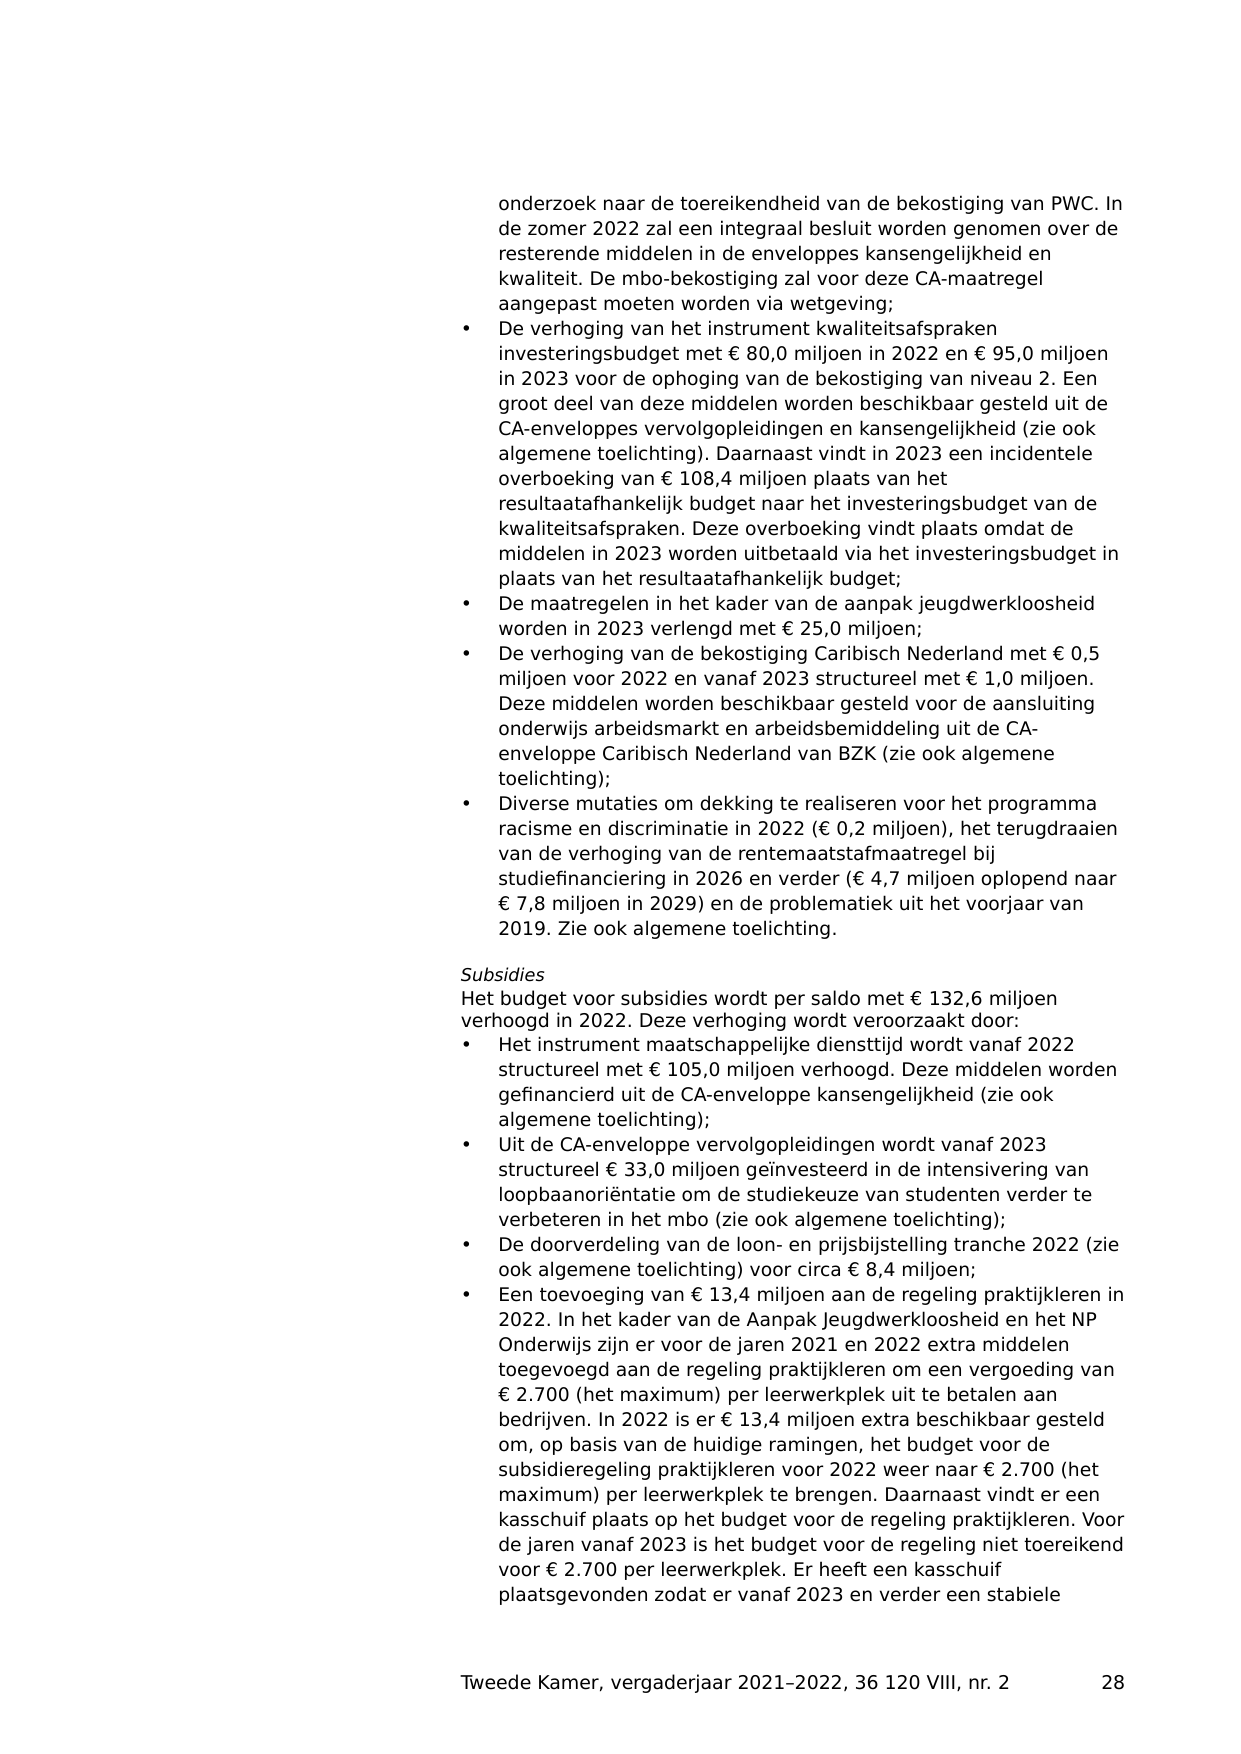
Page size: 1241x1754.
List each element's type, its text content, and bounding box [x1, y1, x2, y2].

text Subsidies [461, 963, 1125, 986]
list Een toevoeging van € 13,4 miljoen aan de regeling praktijkleren in 2022. In het kader van de Aanpak Jeugdwerkloosheid en het NP Onderwijs zijn er voor de jaren 2021 en 2022 extra middelen toegevoegd aan de regeling praktijkleren om een vergoeding van € 2.700 (het maximum) per leerwerkplek uit te betalen aan bedrijven. In 2022 is er € 13,4 miljoen extra beschikbaar gesteld om, op basis van de huidige ramingen, het budget voor de subsidieregeling praktijkleren voor 2022 weer naar € 2.700 (het maximum) per leerwerkplek te brengen. Daarnaast vindt er een kasschuif plaats op het budget voor de regeling praktijkleren. Voor de jaren vanaf 2023 is het budget voor de regeling niet toereikend voor € 2.700 per leerwerkplek. Er heeft een kasschuif plaatsgevonden zodat er vanaf 2023 en verder een stabiele [461, 1282, 1125, 1607]
list De verhoging van de bekostiging Caribisch Nederland met € 0,5 miljoen voor 2022 en vanaf 2023 structureel met € 1,0 miljoen. Deze middelen worden beschikbaar gesteld voor de aansluiting onderwijs arbeidsmarkt en arbeidsbemiddeling uit de CA-enveloppe Caribisch Nederland van BZK (zie ook algemene toelichting); [461, 641, 1125, 791]
list Het instrument maatschappelijke diensttijd wordt vanaf 2022 structureel met € 105,0 miljoen verhoogd. Deze middelen worden gefinancierd uit de CA-enveloppe kansengelijkheid (zie ook algemene toelichting); [461, 1032, 1125, 1132]
list Uit de CA-enveloppe vervolgopleidingen wordt vanaf 2023 structureel € 33,0 miljoen geïnvesteerd in de intensivering van loopbaanoriëntatie om de studiekeuze van studenten verder te verbeteren in het mbo (zie ook algemene toelichting); [461, 1132, 1125, 1232]
list onderzoek naar de toereikendheid van de bekostiging van PWC. In de zomer 2022 zal een integraal besluit worden genomen over de resterende middelen in de enveloppes kansengelijkheid en kwaliteit. De mbo-bekostiging zal voor deze CA-maatregel aangepast moeten worden via wetgeving; [461, 191, 1125, 316]
list Diverse mutaties om dekking te realiseren voor het programma racisme en discriminatie in 2022 (€ 0,2 miljoen), het terugdraaien van de verhoging van de rentemaatstafmaatregel bij studiefinanciering in 2026 en verder (€ 4,7 miljoen oplopend naar € 7,8 miljoen in 2029) en de problematiek uit het voorjaar van 2019. Zie ook algemene toelichting. [461, 791, 1125, 941]
list De maatregelen in het kader van de aanpak jeugdwerkloosheid worden in 2023 verlengd met € 25,0 miljoen; [461, 591, 1125, 641]
list De verhoging van het instrument kwaliteitsafspraken investeringsbudget met € 80,0 miljoen in 2022 en € 95,0 miljoen in 2023 voor de ophoging van de bekostiging van niveau 2. Een groot deel van deze middelen worden beschikbaar gesteld uit de CA-enveloppes vervolgopleidingen en kansengelijkheid (zie ook algemene toelichting). Daarnaast vindt in 2023 een incidentele overboeking van € 108,4 miljoen plaats van het resultaatafhankelijk budget naar het investeringsbudget van de kwaliteitsafspraken. Deze overboeking vindt plaats omdat de middelen in 2023 worden uitbetaald via het investeringsbudget in plaats van het resultaatafhankelijk budget; [461, 316, 1125, 591]
list De doorverdeling van de loon- en prijsbijstelling tranche 2022 (zie ook algemene toelichting) voor circa € 8,4 miljoen; [461, 1232, 1125, 1282]
text Het budget voor subsidies wordt per saldo met € 132,6 miljoen verhoogd in 2022. Deze verhoging wordt veroorzaakt door: [461, 988, 1125, 1032]
